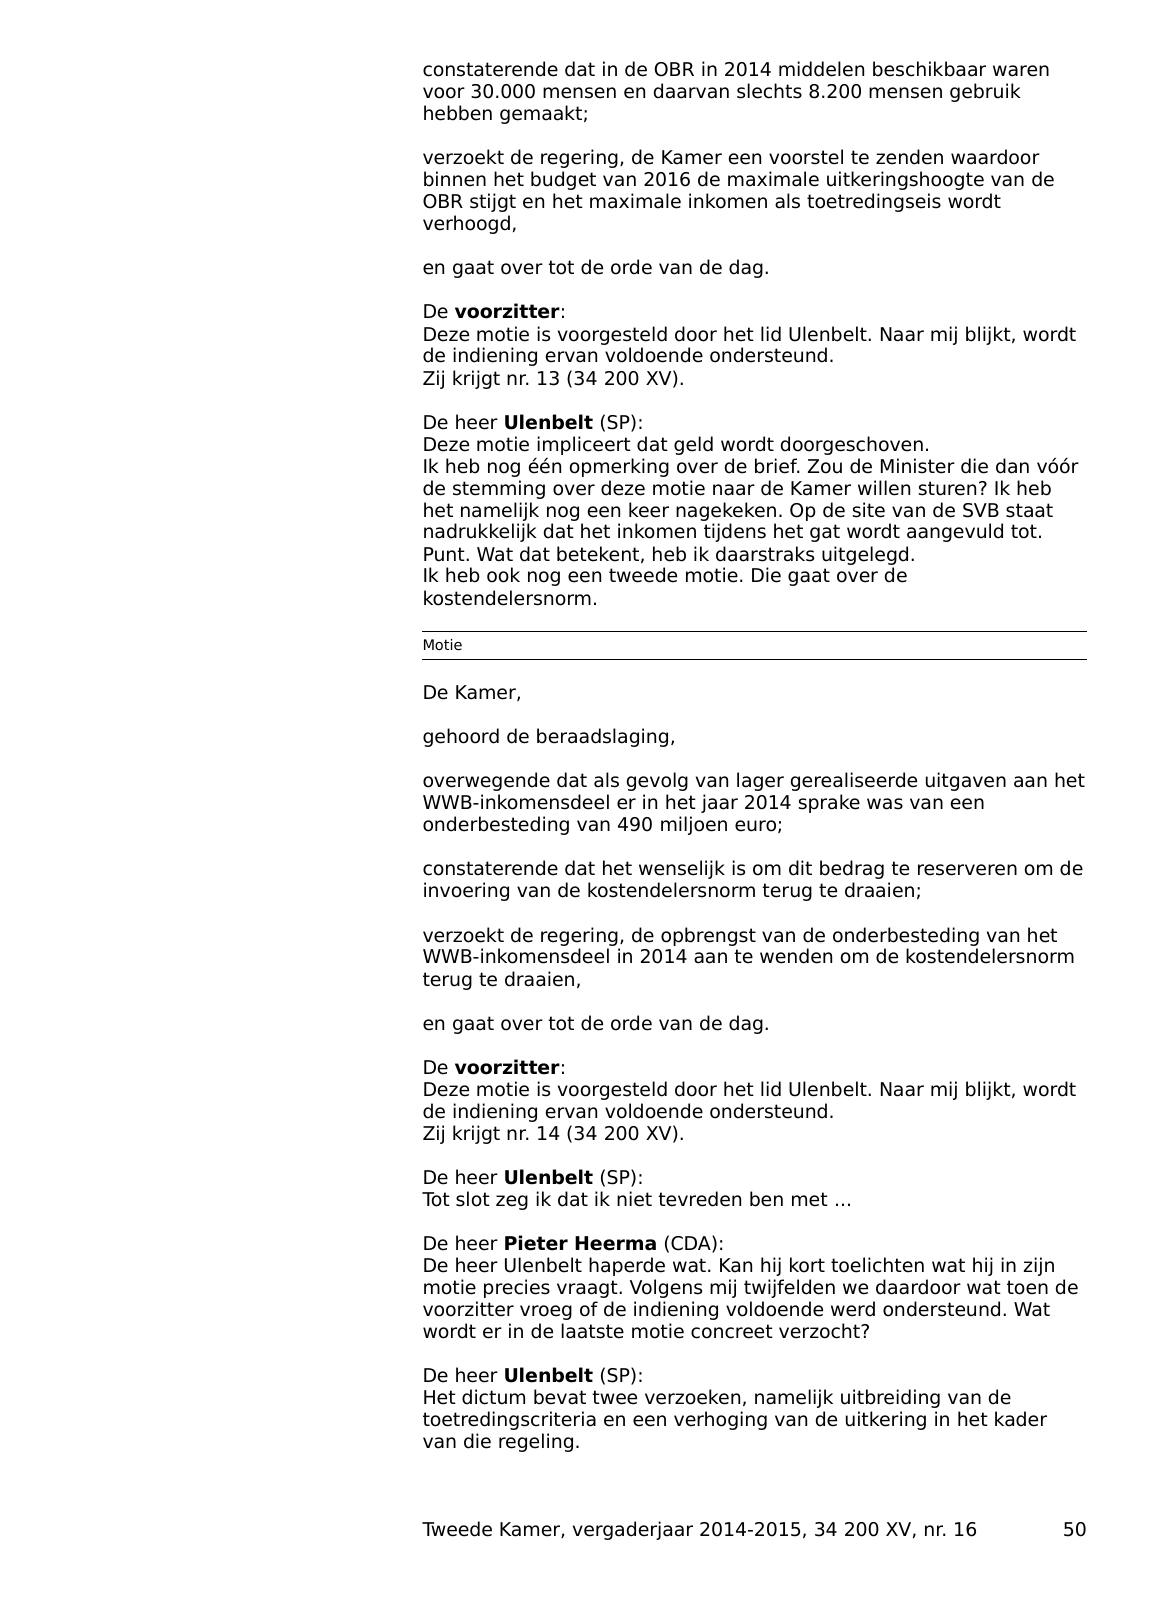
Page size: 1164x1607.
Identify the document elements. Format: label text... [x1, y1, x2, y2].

text De heer Ulenbelt (SP): [422, 1365, 1087, 1387]
text gehoord de beraadslaging, [422, 726, 1087, 748]
text Deze motie impliceert dat geld wordt doorgeschoven. [422, 433, 1087, 456]
text De heer Ulenbelt (SP): [422, 412, 1087, 433]
text Ik heb nog één opmerking over de brief. Zou de Minister die dan vóór de stemming over deze motie naar de Kamer willen sturen? Ik heb het namelijk nog een keer nagekeken. Op de site van de SVB staat nadrukkelijk dat het inkomen tijdens het gat wordt aangevuld tot. Punt. Wat dat betekent, heb ik daarstraks uitgelegd. [422, 456, 1087, 565]
text Het dictum bevat twee verzoeken, namelijk uitbreiding van de toetredingscriteria en een verhoging van de uitkering in het kader van die regeling. [422, 1387, 1087, 1453]
text Tot slot zeg ik dat ik niet tevreden ben met ... [422, 1189, 1087, 1211]
table_header Motie [422, 632, 1087, 659]
text Zij krijgt nr. 13 (34 200 XV). [422, 367, 1087, 389]
text en gaat over tot de orde van de dag. [422, 257, 1087, 279]
text Zij krijgt nr. 14 (34 200 XV). [422, 1123, 1087, 1145]
text De heer Ulenbelt haperde wat. Kan hij kort toelichten wat hij in zijn motie precies vraagt. Volgens mij twijfelden we daardoor wat toen de voorzitter vroeg of de indiening voldoende werd ondersteund. Wat wordt er in de laatste motie concreet verzocht? [422, 1255, 1087, 1343]
text De Kamer, [422, 682, 1087, 704]
text verzoekt de regering, de Kamer een voorstel te zenden waardoor binnen het budget van 2016 de maximale uitkeringshoogte van de OBR stijgt en het maximale inkomen als toetredingseis wordt verhoogd, [422, 147, 1087, 235]
text De heer Ulenbelt (SP): [422, 1167, 1087, 1189]
text De voorzitter: [422, 301, 1087, 323]
text constaterende dat het wenselijk is om dit bedrag te reserveren om de invoering van de kostendelersnorm terug te draaien; [422, 858, 1087, 902]
text en gaat over tot de orde van de dag. [422, 1013, 1087, 1034]
text Deze motie is voorgesteld door het lid Ulenbelt. Naar mij blijkt, wordt de indiening ervan voldoende ondersteund. [422, 1079, 1087, 1123]
text De heer Pieter Heerma (CDA): [422, 1233, 1087, 1255]
text verzoekt de regering, de opbrengst van de onderbesteding van het WWB-inkomensdeel in 2014 aan te wenden om de kostendelersnorm terug te draaien, [422, 924, 1087, 990]
text De voorzitter: [422, 1057, 1087, 1079]
text overwegende dat als gevolg van lager gerealiseerde uitgaven aan het WWB-inkomensdeel er in het jaar 2014 sprake was van een onderbesteding van 490 miljoen euro; [422, 770, 1087, 836]
text Ik heb ook nog een tweede motie. Die gaat over de kostendelersnorm. [422, 565, 1087, 609]
text Deze motie is voorgesteld door het lid Ulenbelt. Naar mij blijkt, wordt de indiening ervan voldoende ondersteund. [422, 323, 1087, 367]
text constaterende dat in de OBR in 2014 middelen beschikbaar waren voor 30.000 mensen en daarvan slechts 8.200 mensen gebruik hebben gemaakt; [422, 59, 1087, 125]
